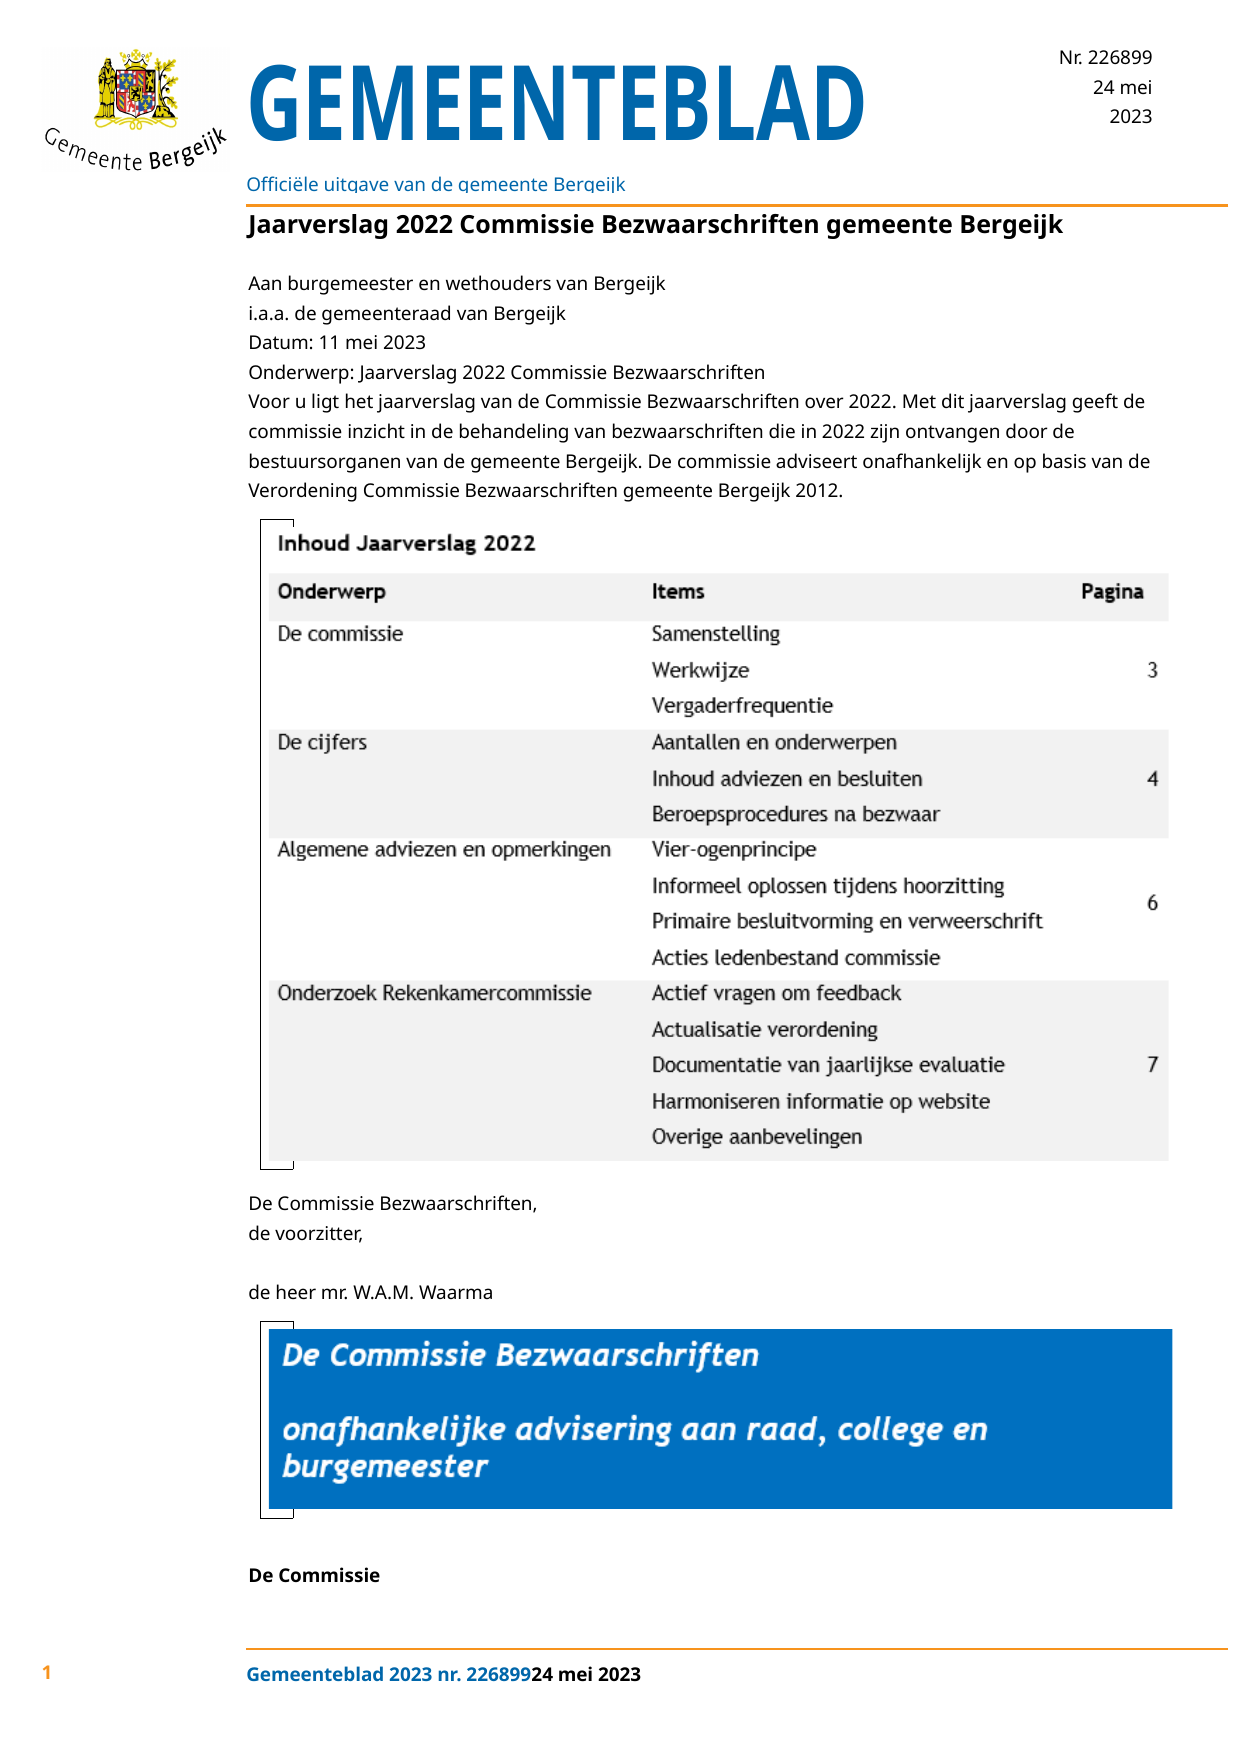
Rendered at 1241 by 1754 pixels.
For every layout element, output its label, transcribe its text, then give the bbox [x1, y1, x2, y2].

picture [268, 527, 1173, 1161]
text Aan burgemeester en wethouders van Bergeijk [248, 270, 1152, 296]
text Datum: 11 mei 2023 [248, 329, 1152, 355]
text Voor u ligt het jaarverslag van de Commissie Bezwaarschriften over 2022. Met dit jaarverslag geeft de commissie inzicht in de behandeling van bezwaarschriften die in 2022 zijn ontvangen door de bestuursorganen van de gemeente Bergeijk. De commissie adviseert onafhankelijk en op basis van de Verordening Commissie Bezwaarschriften gemeente Bergeijk 2012. [248, 389, 1152, 503]
text de voorzitter, [248, 1220, 1152, 1246]
text De Commissie [248, 1560, 1152, 1588]
text de heer mr. W.A.M. Waarma [248, 1279, 1152, 1305]
text i.a.a. de gemeenteraad van Bergeijk [248, 300, 1152, 326]
text Jaarverslag 2022 Commissie Bezwaarschriften gemeente Bergeijk [248, 207, 1152, 241]
text De Commissie Bezwaarschriften, [248, 1191, 1152, 1216]
picture [268, 1329, 1173, 1509]
picture [41, 47, 231, 172]
text Onderwerp: Jaarverslag 2022 Commissie Bezwaarschriften [248, 359, 1152, 385]
